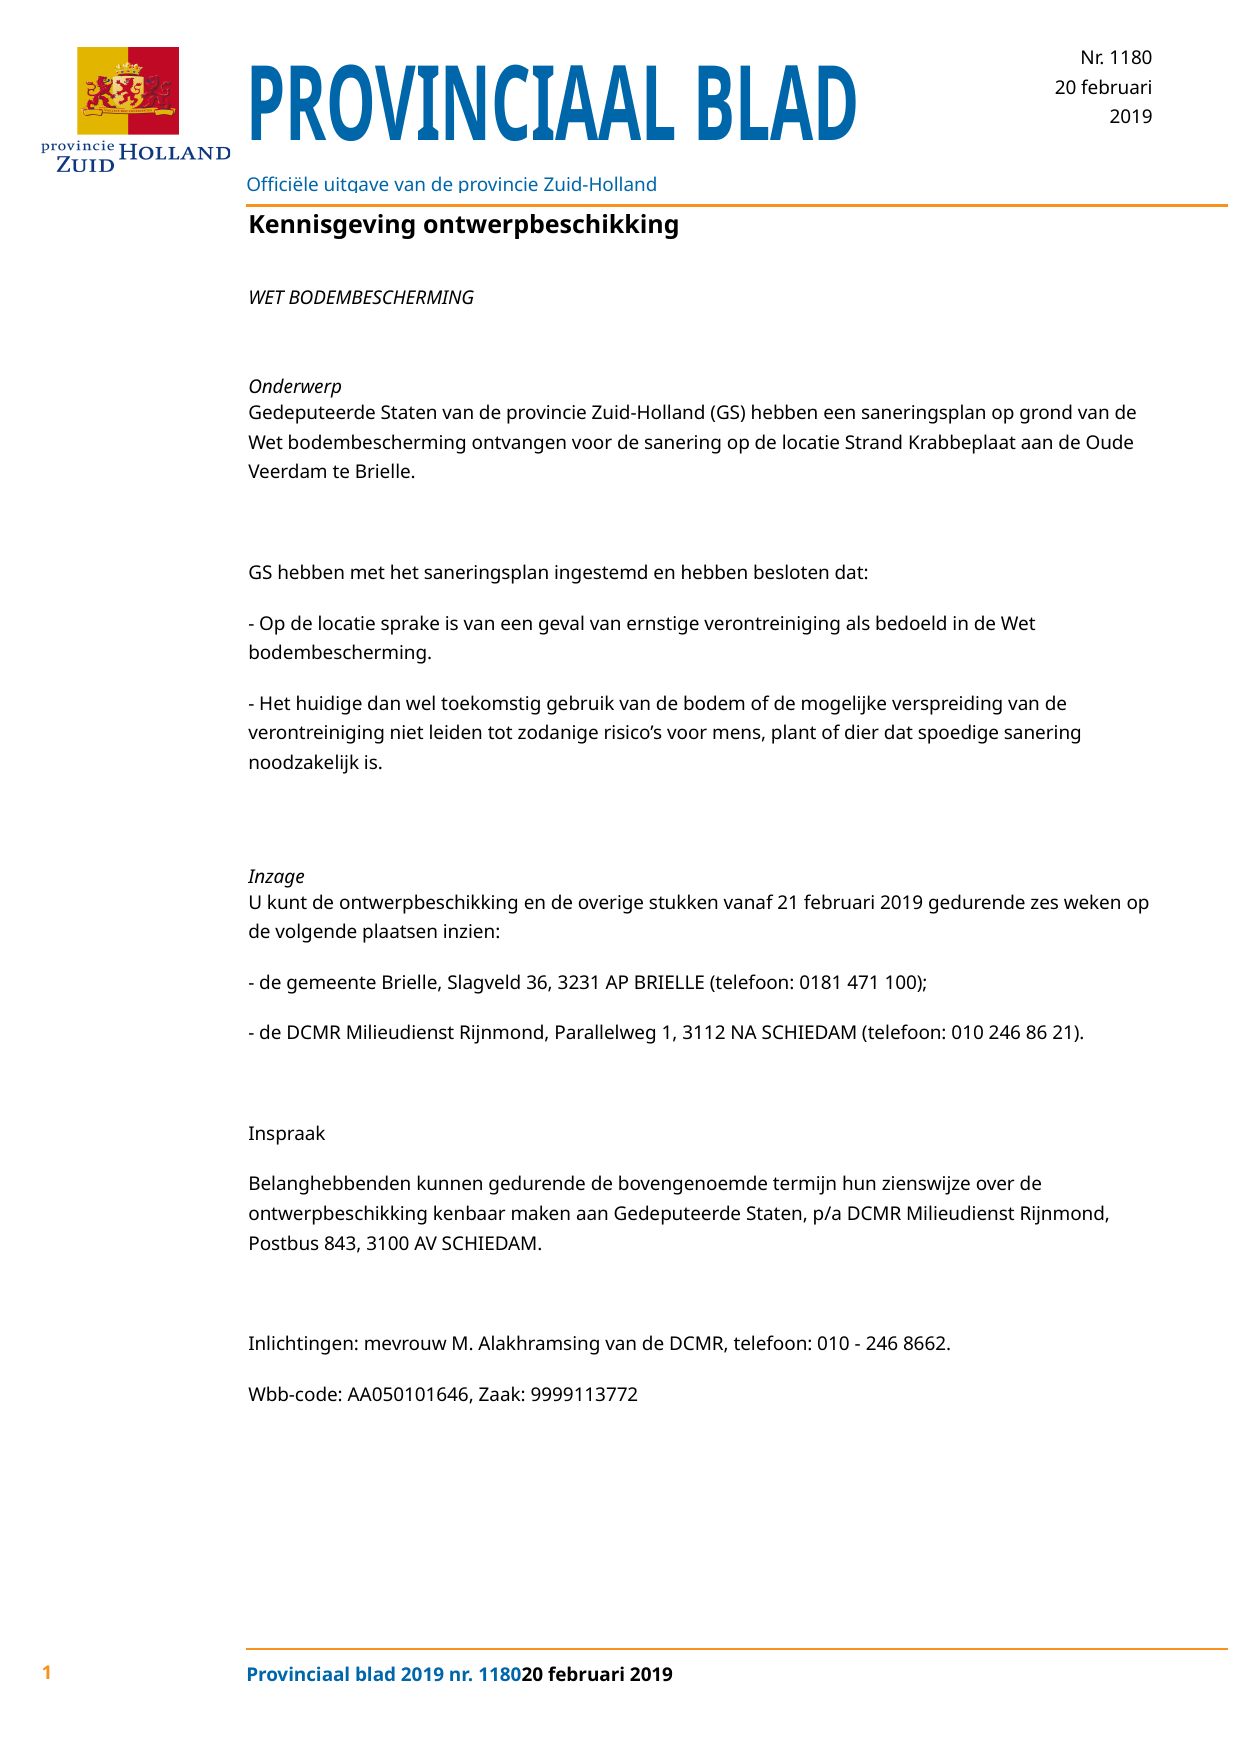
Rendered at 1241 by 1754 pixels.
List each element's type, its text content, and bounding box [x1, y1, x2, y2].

text Inspraak [248, 1120, 1152, 1146]
text - Op de locatie sprake is van een geval van ernstige verontreiniging als bedoeld in de Wet bodembescherming. [248, 610, 1152, 665]
text - de DCMR Milieudienst Rijnmond, Parallelweg 1, 3112 NA SCHIEDAM (telefoon: 010 246 86 21). [248, 1019, 1152, 1045]
text U kunt de ontwerpbeschikking en de overige stukken vanaf 21 februari 2019 gedurende zes weken op de volgende plaatsen inzien: [248, 889, 1152, 944]
text Belanghebbenden kunnen gedurende de bovengenoemde termijn hun zienswijze over de ontwerpbeschikking kenbaar maken aan Gedeputeerde Staten, p/a DCMR Milieudienst Rijnmond, Postbus 843, 3100 AV SCHIEDAM. [248, 1171, 1152, 1256]
text Inzage [248, 863, 1152, 889]
text - Het huidige dan wel toekomstig gebruik van de bodem of de mogelijke verspreiding van de verontreiniging niet leiden tot zodanige risico’s voor mens, plant of dier dat spoedige sanering noodzakelijk is. [248, 690, 1152, 774]
text - de gemeente Brielle, Slagveld 36, 3231 AP BRIELLE (telefoon: 0181 471 100); [248, 969, 1152, 995]
text Gedeputeerde Staten van de provincie Zuid-Holland (GS) hebben een saneringsplan op grond van de Wet bodembescherming ontvangen voor de sanering op de locatie Strand Krabbeplaat aan de Oude Veerdam te Brielle. [248, 399, 1152, 484]
text Inlichtingen: mevrouw M. Alakhramsing van de DCMR, telefoon: 010 - 246 8662. [248, 1331, 1152, 1356]
text Kennisgeving ontwerpbeschikking [248, 207, 1152, 241]
text WET BODEMBESCHERMING [248, 284, 1152, 309]
text GS hebben met het saneringsplan ingestemd en hebben besloten dat: [248, 559, 1152, 585]
picture [41, 47, 231, 172]
text Onderwerp [248, 373, 1152, 399]
text Wbb-code: AA050101646, Zaak: 9999113772 [248, 1381, 1152, 1407]
